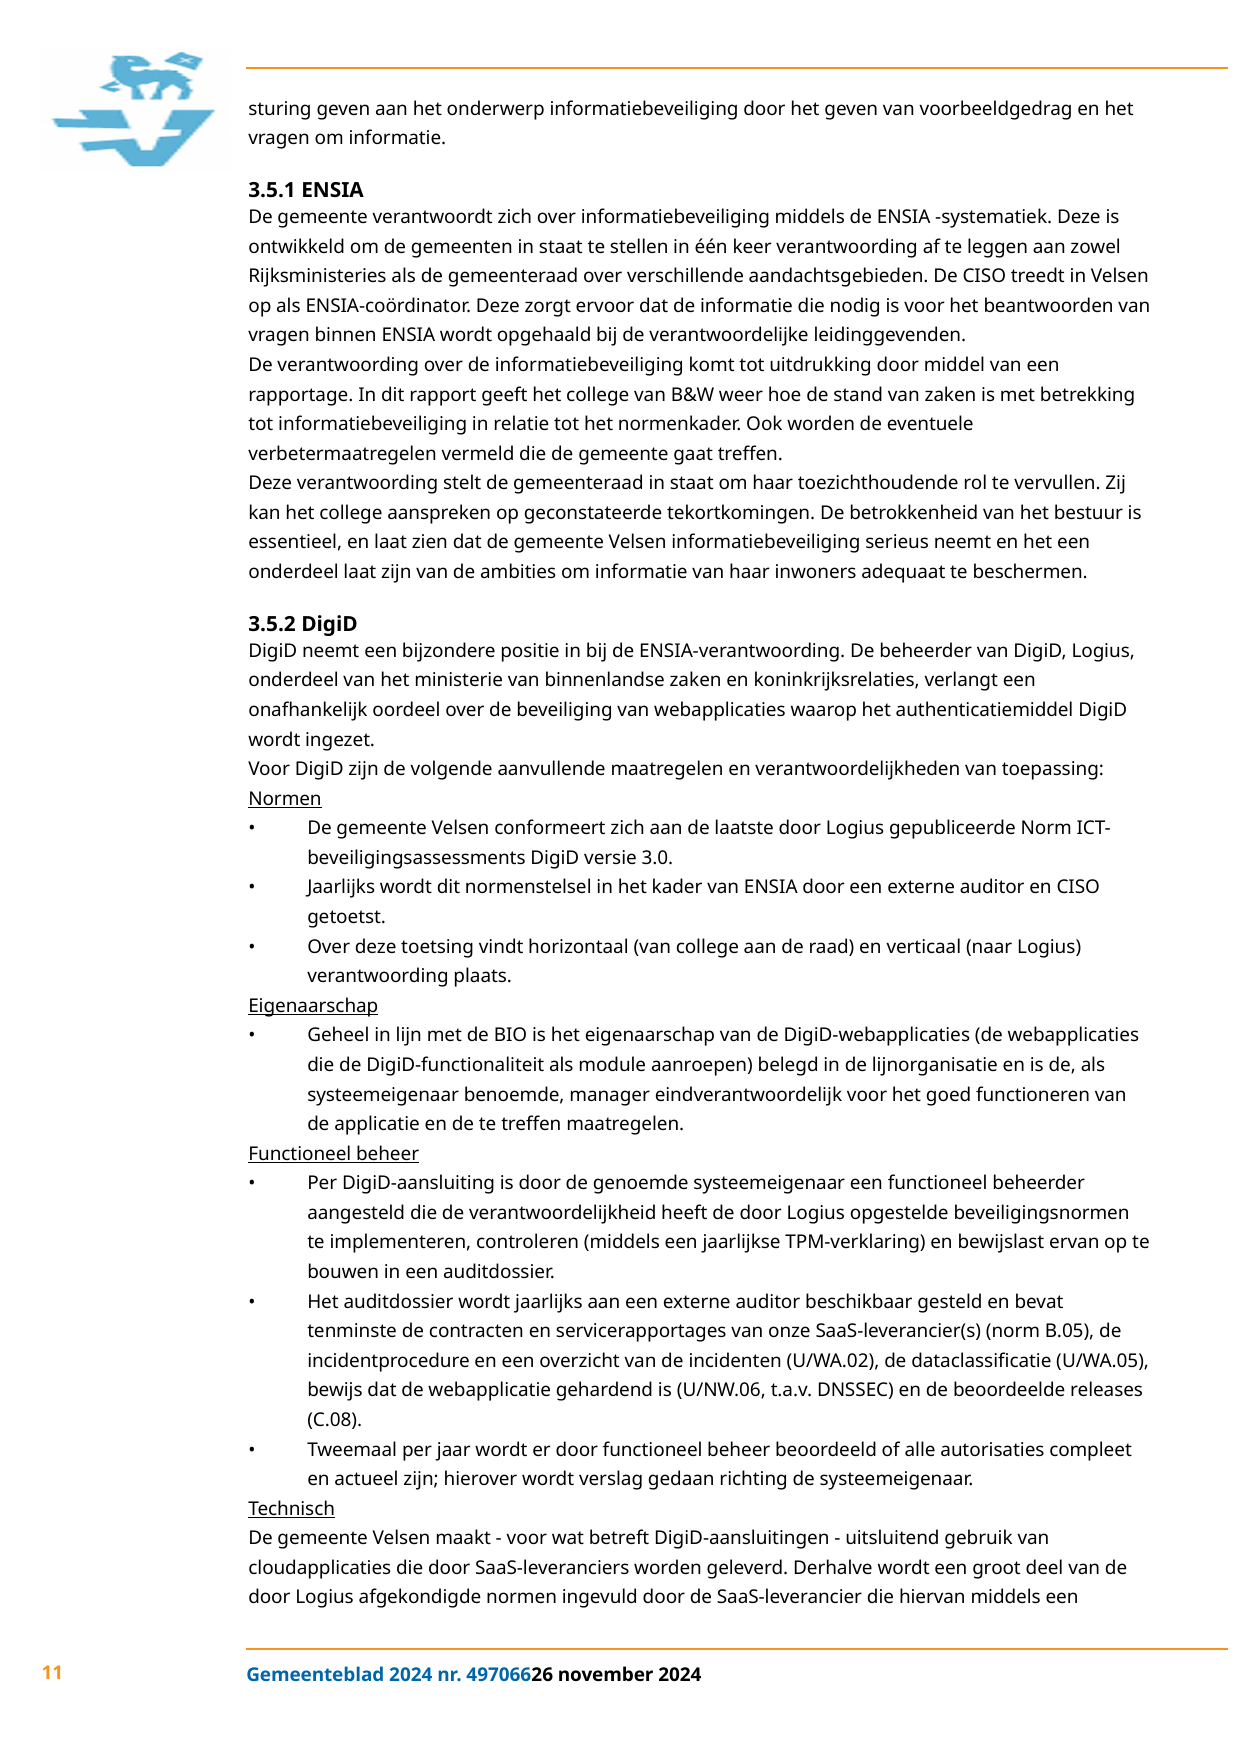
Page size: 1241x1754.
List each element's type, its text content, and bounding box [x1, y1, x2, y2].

list Over deze toetsing vindt horizontaal (van college aan de raad) en verticaal (naar Logius) verantwoording plaats. [248, 933, 1152, 988]
text Functioneel beheer [248, 1140, 1152, 1166]
text sturing geven aan het onderwerp informatiebeveiliging door het geven van voorbeeldgedrag en het vragen om informatie. [248, 95, 1152, 150]
list Geheel in lijn met de BIO is het eigenaarschap van de DigiD-webapplicaties (de webapplicaties die de DigiD-functionaliteit als module aanroepen) belegd in de lijnorganisatie en is de, als systeemeigenaar benoemde, manager eindverantwoordelijk voor het goed functioneren van de applicatie en de te treffen maatregelen. [248, 1022, 1152, 1136]
list Het auditdossier wordt jaarlijks aan een externe auditor beschikbaar gesteld en bevat tenminste de contracten en servicerapportages van onze SaaS-leverancier(s) (norm B.05), de incidentprocedure en een overzicht van de incidenten (U/WA.02), de dataclassificatie (U/WA.05), bewijs dat de webapplicatie gehardend is (U/NW.06, t.a.v. DNSSEC) en de beoordeelde releases (C.08). [248, 1288, 1152, 1432]
text 3.5.1 ENSIA [248, 175, 1152, 203]
text Eigenaarschap [248, 992, 1152, 1018]
list Tweemaal per jaar wordt er door functioneel beheer beoordeeld of alle autorisaties compleet en actueel zijn; hierover wordt verslag gedaan richting de systeemeigenaar. [248, 1436, 1152, 1491]
text Voor DigiD zijn de volgende aanvullende maatregelen en verantwoordelijkheden van toepassing: [248, 755, 1152, 781]
text Normen [248, 785, 1152, 811]
text De gemeente verantwoordt zich over informatiebeveiliging middels de ENSIA -systematiek. Deze is ontwikkeld om de gemeenten in staat te stellen in één keer verantwoording af te leggen aan zowel Rijksministeries als de gemeenteraad over verschillende aandachtsgebieden. De CISO treedt in Velsen op als ENSIA-coördinator. Deze zorgt ervoor dat de informatie die nodig is voor het beantwoorden van vragen binnen ENSIA wordt opgehaald bij de verantwoordelijke leidinggevenden. [248, 203, 1152, 347]
text Technisch [248, 1495, 1152, 1521]
list De gemeente Velsen conformeert zich aan de laatste door Logius gepubliceerde Norm ICT-beveiligingsassessments DigiD versie 3.0. [248, 814, 1152, 870]
text De verantwoording over de informatiebeveiliging komt tot uitdrukking door middel van een rapportage. In dit rapport geeft het college van B&W weer hoe de stand van zaken is met betrekking tot informatiebeveiliging in relatie tot het normenkader. Ook worden de eventuele verbetermaatregelen vermeld die de gemeente gaat treffen. [248, 351, 1152, 466]
picture [41, 47, 231, 172]
text DigiD neemt een bijzondere positie in bij de ENSIA-verantwoording. De beheerder van DigiD, Logius, onderdeel van het ministerie van binnenlandse zaken en koninkrijksrelaties, verlangt een onafhankelijk oordeel over de beveiliging van webapplicaties waarop het authenticatiemiddel DigiD wordt ingezet. [248, 637, 1152, 752]
text De gemeente Velsen maakt - voor wat betreft DigiD-aansluitingen - uitsluitend gebruik van cloudapplicaties die door SaaS-leveranciers worden geleverd. Derhalve wordt een groot deel van de door Logius afgekondigde normen ingevuld door de SaaS-leverancier die hiervan middels een [248, 1524, 1152, 1609]
text Deze verantwoording stelt de gemeenteraad in staat om haar toezichthoudende rol te vervullen. Zij kan het college aanspreken op geconstateerde tekortkomingen. De betrokkenheid van het bestuur is essentieel, en laat zien dat de gemeente Velsen informatiebeveiliging serieus neemt en het een onderdeel laat zijn van de ambities om informatie van haar inwoners adequaat te beschermen. [248, 469, 1152, 584]
list Jaarlijks wordt dit normenstelsel in het kader van ENSIA door een externe auditor en CISO getoetst. [248, 874, 1152, 929]
text 3.5.2 DigiD [248, 609, 1152, 637]
list Per DigiD-aansluiting is door de genoemde systeemeigenaar een functioneel beheerder aangesteld die de verantwoordelijkheid heeft de door Logius opgestelde beveiligingsnormen te implementeren, controleren (middels een jaarlijkse TPM-verklaring) en bewijslast ervan op te bouwen in een auditdossier. [248, 1169, 1152, 1284]
